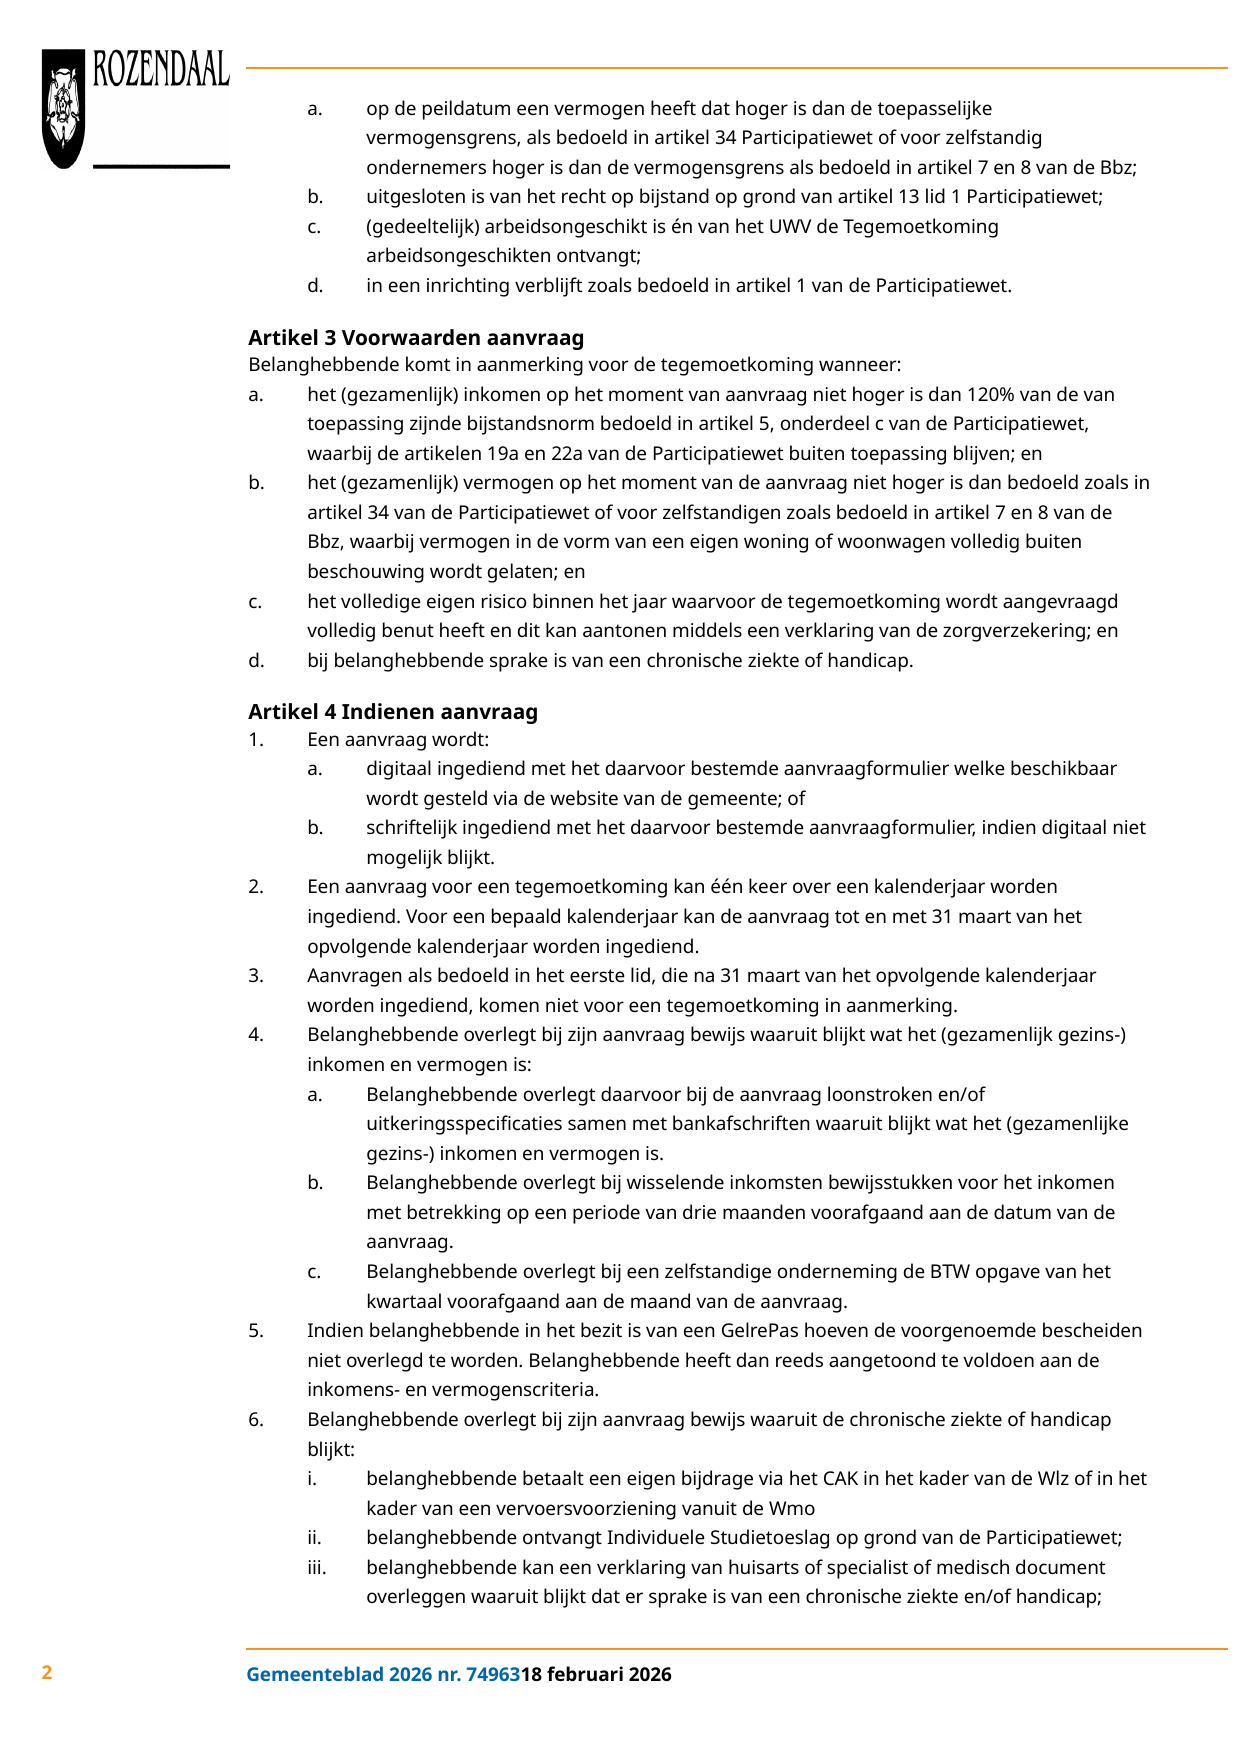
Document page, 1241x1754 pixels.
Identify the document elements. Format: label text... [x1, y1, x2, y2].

list Belanghebbende overlegt bij zijn aanvraag bewijs waaruit blijkt wat het (gezamenlijk gezins-) inkomen en vermogen is: [248, 1022, 1152, 1077]
list het (gezamenlijk) inkomen op het moment van aanvraag niet hoger is dan 120% van de van toepassing zijnde bijstandsnorm bedoeld in artikel 5, onderdeel c van de Participatiewet, waarbij de artikelen 19a en 22a van de Participatiewet buiten toepassing blijven; en [248, 381, 1152, 466]
list Een aanvraag wordt: [248, 726, 1152, 752]
text Belanghebbende komt in aanmerking voor de tegemoetkoming wanneer: [248, 351, 1152, 377]
text Artikel 3 Voorwaarden aanvraag [248, 323, 1152, 351]
list digitaal ingediend met het daarvoor bestemde aanvraagformulier welke beschikbaar wordt gesteld via de website van de gemeente; of [307, 755, 1152, 811]
list belanghebbende betaalt een eigen bijdrage via het CAK in het kader van de Wlz of in het kader van een vervoersvoorziening vanuit de Wmo [307, 1465, 1152, 1521]
list Aanvragen als bedoeld in het eerste lid, die na 31 maart van het opvolgende kalenderjaar worden ingediend, komen niet voor een tegemoetkoming in aanmerking. [248, 962, 1152, 1018]
picture [41, 47, 231, 172]
list op de peildatum een vermogen heeft dat hoger is dan de toepasselijke vermogensgrens, als bedoeld in artikel 34 Participatiewet of voor zelfstandig ondernemers hoger is dan de vermogensgrens als bedoeld in artikel 7 en 8 van de Bbz; [307, 95, 1152, 180]
list Indien belanghebbende in het bezit is van een GelrePas hoeven de voorgenoemde bescheiden niet overlegd te worden. Belanghebbende heeft dan reeds aangetoond te voldoen aan de inkomens- en vermogenscriteria. [248, 1317, 1152, 1402]
list schriftelijk ingediend met het daarvoor bestemde aanvraagformulier, indien digitaal niet mogelijk blijkt. [307, 814, 1152, 870]
list Belanghebbende overlegt bij zijn aanvraag bewijs waaruit de chronische ziekte of handicap blijkt: [248, 1406, 1152, 1462]
list belanghebbende kan een verklaring van huisarts of specialist of medisch document overleggen waaruit blijkt dat er sprake is van een chronische ziekte en/of handicap; [307, 1554, 1152, 1609]
list Belanghebbende overlegt daarvoor bij de aanvraag loonstroken en/of uitkeringsspecificaties samen met bankafschriften waaruit blijkt wat het (gezamenlijke gezins-) inkomen en vermogen is. [307, 1081, 1152, 1166]
list het volledige eigen risico binnen het jaar waarvoor de tegemoetkoming wordt aangevraagd volledig benut heeft en dit kan aantonen middels een verklaring van de zorgverzekering; en [248, 588, 1152, 643]
text Artikel 4 Indienen aanvraag [248, 697, 1152, 726]
list belanghebbende ontvangt Individuele Studietoeslag op grond van de Participatiewet; [307, 1524, 1152, 1550]
list het (gezamenlijk) vermogen op het moment van de aanvraag niet hoger is dan bedoeld zoals in artikel 34 van de Participatiewet of voor zelfstandigen zoals bedoeld in artikel 7 en 8 van de Bbz, waarbij vermogen in de vorm van een eigen woning of woonwagen volledig buiten beschouwing wordt gelaten; en [248, 469, 1152, 584]
list in een inrichting verblijft zoals bedoeld in artikel 1 van de Participatiewet. [307, 272, 1152, 298]
list Belanghebbende overlegt bij wisselende inkomsten bewijsstukken voor het inkomen met betrekking op een periode van drie maanden voorafgaand aan de datum van de aanvraag. [307, 1169, 1152, 1254]
list (gedeeltelijk) arbeidsongeschikt is én van het UWV de Tegemoetkoming arbeidsongeschikten ontvangt; [307, 213, 1152, 268]
list Belanghebbende overlegt bij een zelfstandige onderneming de BTW opgave van het kwartaal voorafgaand aan de maand van de aanvraag. [307, 1258, 1152, 1314]
list uitgesloten is van het recht op bijstand op grond van artikel 13 lid 1 Participatiewet; [307, 183, 1152, 209]
list Een aanvraag voor een tegemoetkoming kan één keer over een kalenderjaar worden ingediend. Voor een bepaald kalenderjaar kan de aanvraag tot en met 31 maart van het opvolgende kalenderjaar worden ingediend. [248, 874, 1152, 959]
list bij belanghebbende sprake is van een chronische ziekte of handicap. [248, 647, 1152, 673]
